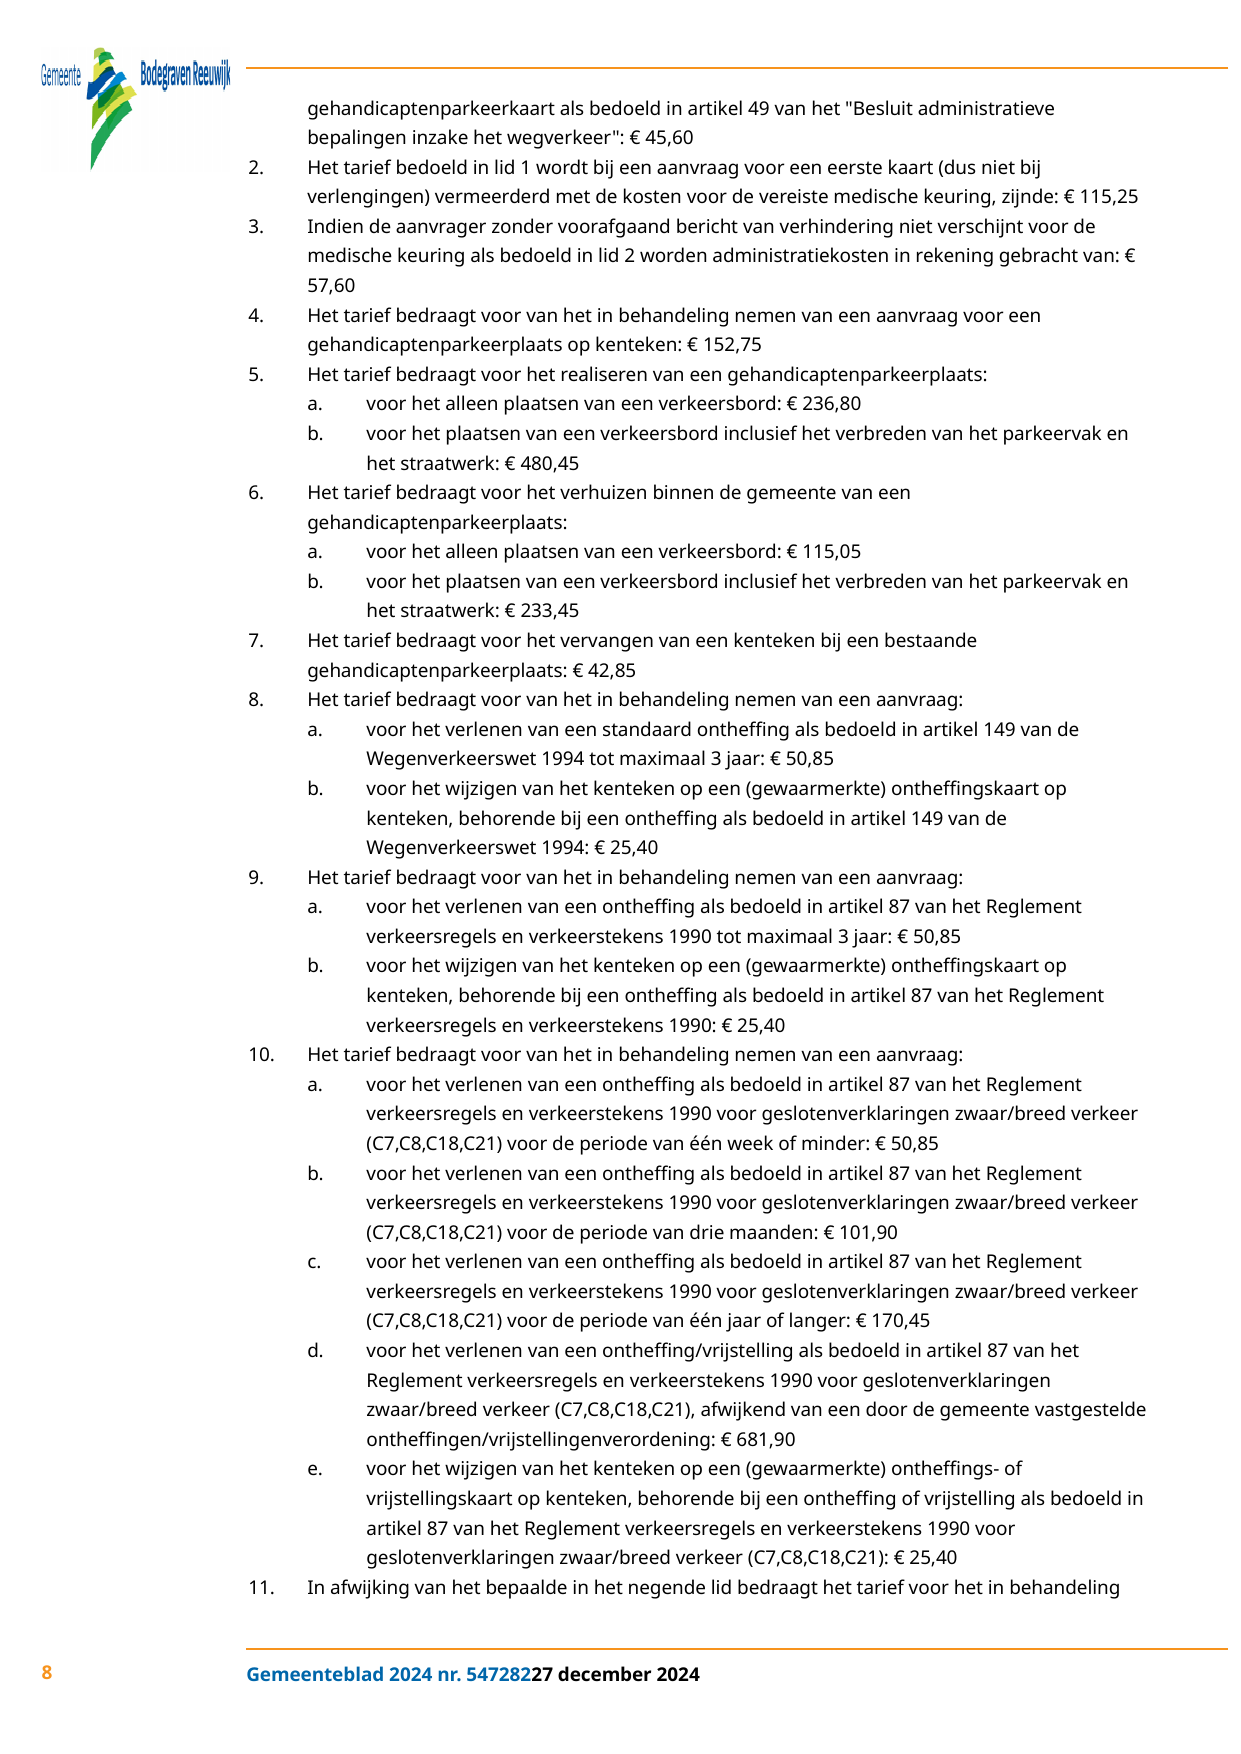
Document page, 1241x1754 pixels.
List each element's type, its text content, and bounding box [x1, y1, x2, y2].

list Het tarief bedoeld in lid 1 wordt bij een aanvraag voor een eerste kaart (dus niet bij verlengingen) vermeerderd met de kosten voor de vereiste medische keuring, zijnde: € 115,25 [248, 154, 1152, 209]
list Het tarief bedraagt voor het vervangen van een kenteken bij een bestaande gehandicaptenparkeerplaats: € 42,85 [248, 627, 1152, 683]
list voor het alleen plaatsen van een verkeersbord: € 236,80 [307, 391, 1152, 416]
list voor het wijzigen van het kenteken op een (gewaarmerkte) ontheffings- of vrijstellingskaart op kenteken, behorende bij een ontheffing of vrijstelling als bedoeld in artikel 87 van het Reglement verkeersregels en verkeerstekens 1990 voor geslotenverklaringen zwaar/breed verkeer (C7,C8,C18,C21): € 25,40 [307, 1456, 1152, 1570]
list voor het plaatsen van een verkeersbord inclusief het verbreden van het parkeervak en het straatwerk: € 233,45 [307, 568, 1152, 623]
list Het tarief bedraagt voor het realiseren van een gehandicaptenparkeerplaats: [248, 361, 1152, 387]
list In afwijking van het bepaalde in het negende lid bedraagt het tarief voor het in behandeling [248, 1574, 1152, 1600]
list voor het verlenen van een ontheffing als bedoeld in artikel 87 van het Reglement verkeersregels en verkeerstekens 1990 voor geslotenverklaringen zwaar/breed verkeer (C7,C8,C18,C21) voor de periode van één week of minder: € 50,85 [307, 1071, 1152, 1156]
list voor het verlenen van een ontheffing/vrijstelling als bedoeld in artikel 87 van het Reglement verkeersregels en verkeerstekens 1990 voor geslotenverklaringen zwaar/breed verkeer (C7,C8,C18,C21), afwijkend van een door de gemeente vastgestelde ontheffingen/vrijstellingenverordening: € 681,90 [307, 1337, 1152, 1452]
list voor het wijzigen van het kenteken op een (gewaarmerkte) ontheffingskaart op kenteken, behorende bij een ontheffing als bedoeld in artikel 149 van de Wegenverkeerswet 1994: € 25,40 [307, 775, 1152, 860]
picture [41, 47, 231, 172]
list Het tarief bedraagt voor van het in behandeling nemen van een aanvraag: [248, 864, 1152, 890]
list Indien de aanvrager zonder voorafgaand bericht van verhindering niet verschijnt voor de medische keuring als bedoeld in lid 2 worden administratiekosten in rekening gebracht van: € 57,60 [248, 213, 1152, 298]
list voor het verlenen van een ontheffing als bedoeld in artikel 87 van het Reglement verkeersregels en verkeerstekens 1990 voor geslotenverklaringen zwaar/breed verkeer (C7,C8,C18,C21) voor de periode van één jaar of langer: € 170,45 [307, 1248, 1152, 1333]
list Het tarief bedraagt voor van het in behandeling nemen van een aanvraag: [248, 1041, 1152, 1067]
list voor het plaatsen van een verkeersbord inclusief het verbreden van het parkeervak en het straatwerk: € 480,45 [307, 420, 1152, 476]
list Het tarief bedraagt voor van het in behandeling nemen van een aanvraag: [248, 686, 1152, 712]
list voor het alleen plaatsen van een verkeersbord: € 115,05 [307, 538, 1152, 564]
list gehandicaptenparkeerkaart als bedoeld in artikel 49 van het "Besluit administratieve bepalingen inzake het wegverkeer": € 45,60 [248, 95, 1152, 150]
list voor het verlenen van een ontheffing als bedoeld in artikel 87 van het Reglement verkeersregels en verkeerstekens 1990 voor geslotenverklaringen zwaar/breed verkeer (C7,C8,C18,C21) voor de periode van drie maanden: € 101,90 [307, 1160, 1152, 1245]
list Het tarief bedraagt voor van het in behandeling nemen van een aanvraag voor een gehandicaptenparkeerplaats op kenteken: € 152,75 [248, 302, 1152, 357]
list voor het verlenen van een standaard ontheffing als bedoeld in artikel 149 van de Wegenverkeerswet 1994 tot maximaal 3 jaar: € 50,85 [307, 716, 1152, 771]
list Het tarief bedraagt voor het verhuizen binnen de gemeente van een gehandicaptenparkeerplaats: [248, 479, 1152, 535]
list voor het verlenen van een ontheffing als bedoeld in artikel 87 van het Reglement verkeersregels en verkeerstekens 1990 tot maximaal 3 jaar: € 50,85 [307, 893, 1152, 949]
list voor het wijzigen van het kenteken op een (gewaarmerkte) ontheffingskaart op kenteken, behorende bij een ontheffing als bedoeld in artikel 87 van het Reglement verkeersregels en verkeerstekens 1990: € 25,40 [307, 953, 1152, 1038]
